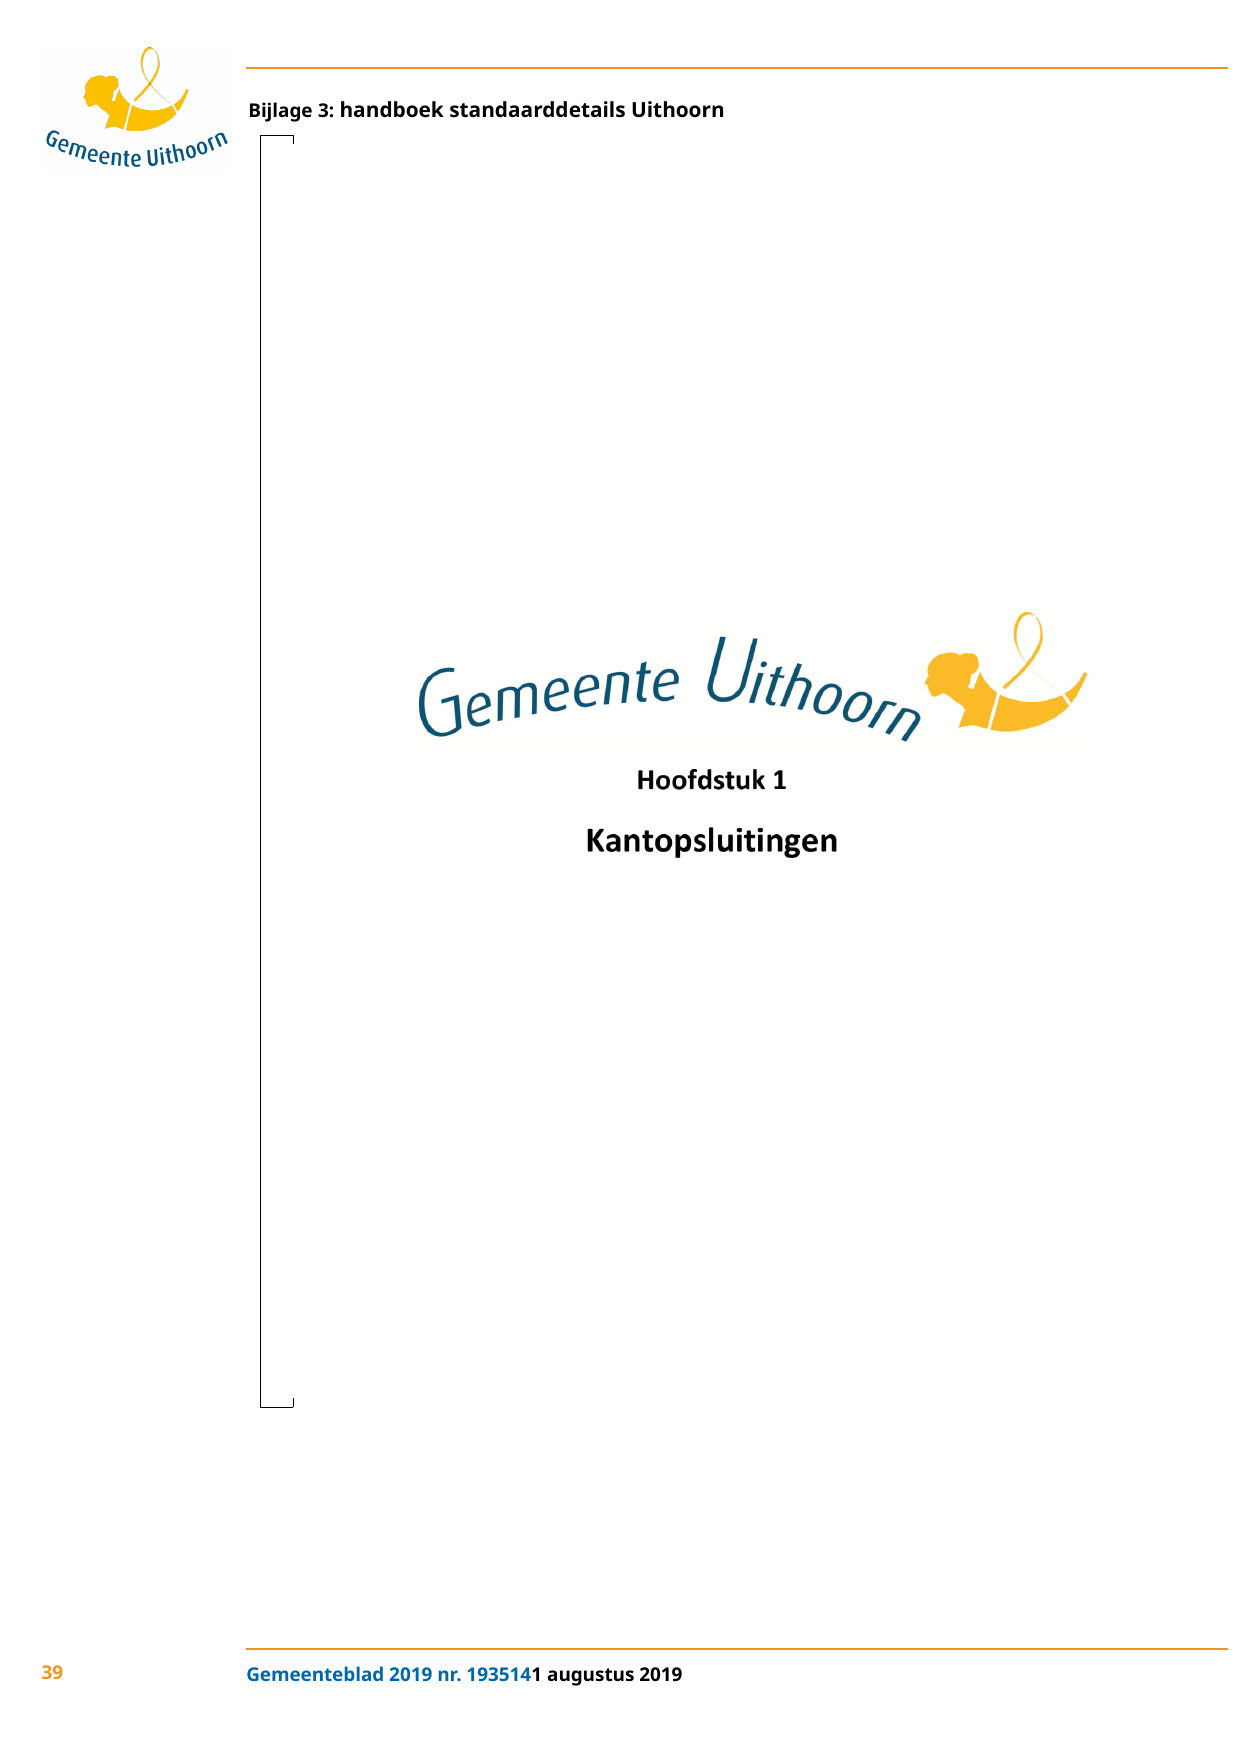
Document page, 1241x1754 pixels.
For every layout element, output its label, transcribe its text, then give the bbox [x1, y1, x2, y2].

picture [268, 144, 1155, 1398]
text Bijlage 3: handboek standaarddetails Uithoorn [248, 95, 1152, 123]
picture [41, 47, 231, 172]
